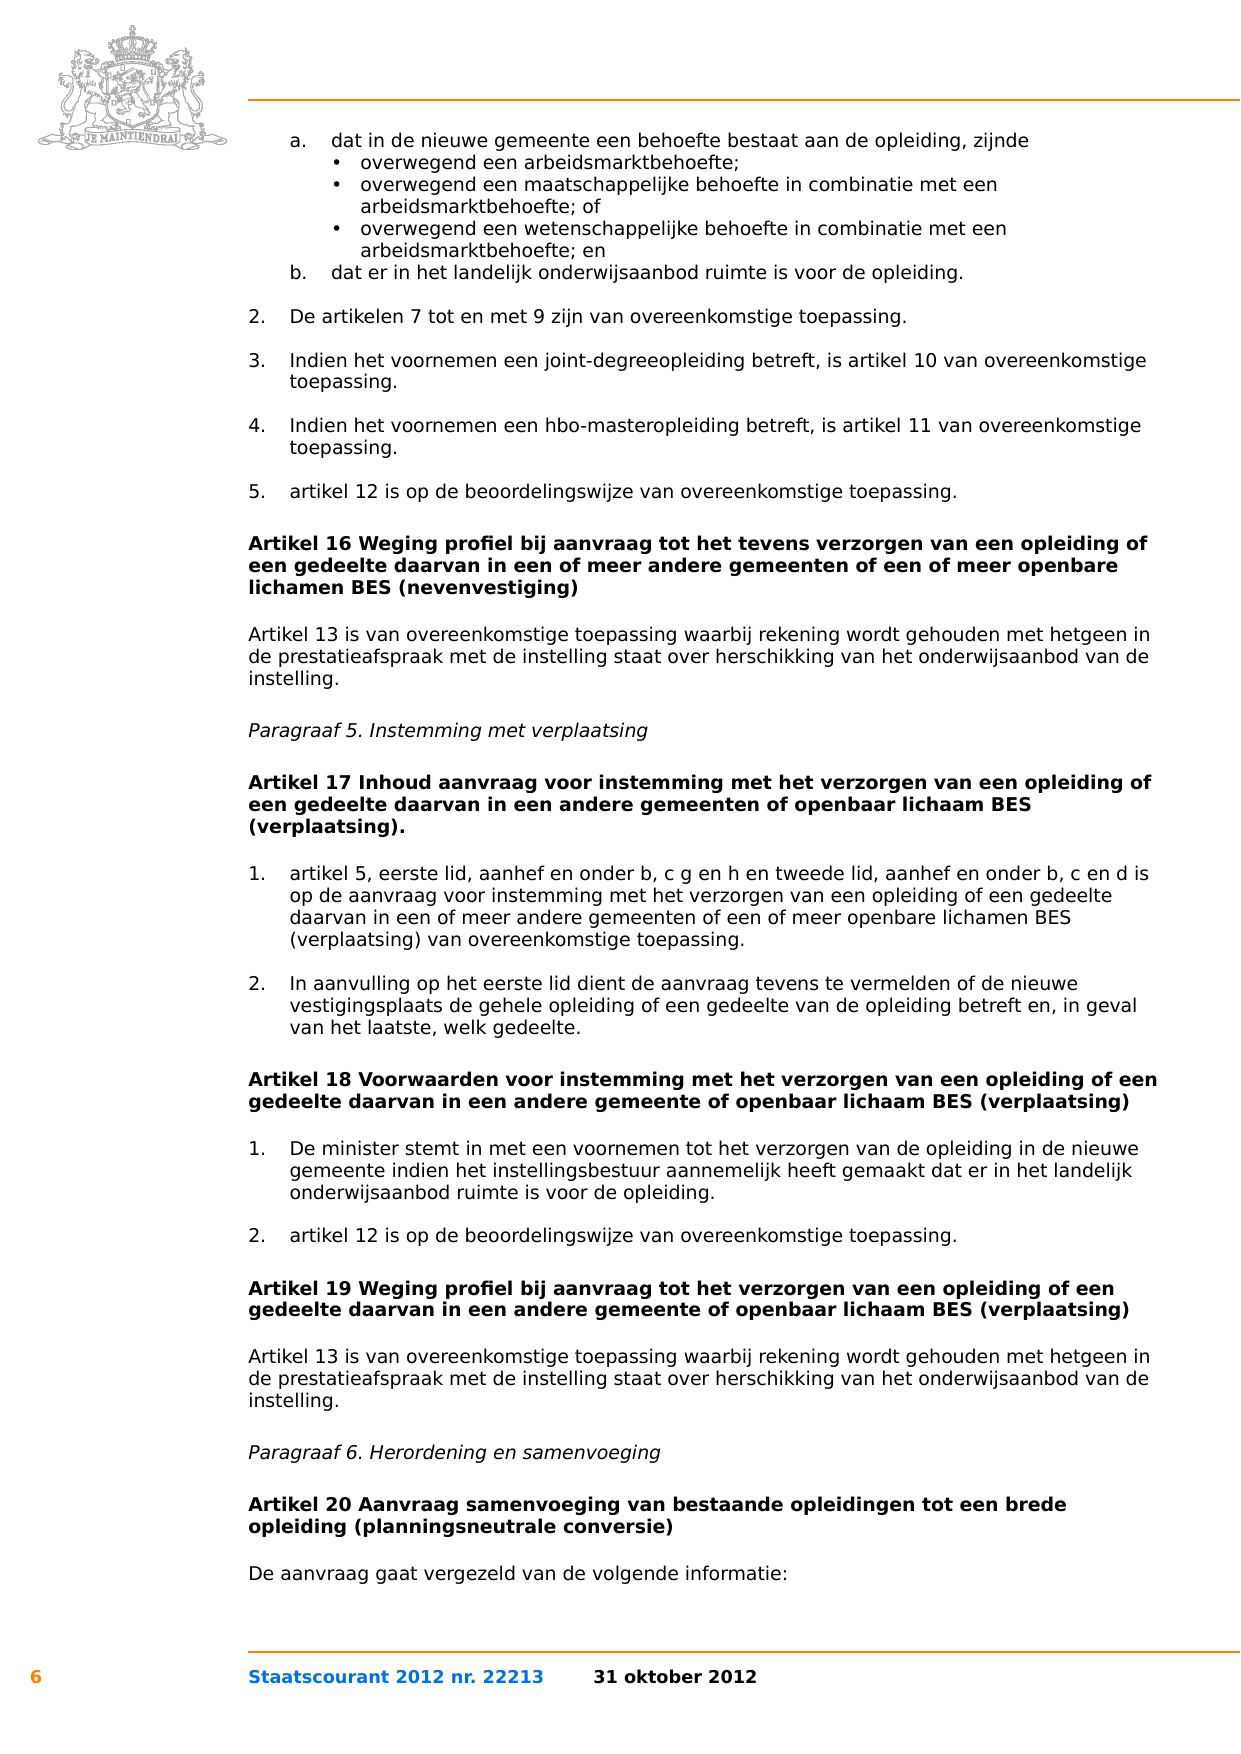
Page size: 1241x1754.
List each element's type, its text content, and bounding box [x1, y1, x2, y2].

text 5. artikel 12 is op de beoordelingswijze van overeenkomstige toepassing. [248, 481, 1163, 503]
text • overwegend een maatschappelijke behoefte in combinatie met een arbeidsmarktbehoefte; of [331, 174, 1163, 218]
text 2. artikel 12 is op de beoordelingswijze van overeenkomstige toepassing. [248, 1225, 1163, 1247]
text • overwegend een wetenschappelijke behoefte in combinatie met een arbeidsmarktbehoefte; en [331, 218, 1163, 262]
subtitle Artikel 20 Aanvraag samenvoeging van bestaande opleidingen tot een brede opleiding (planningsneutrale conversie) [248, 1494, 1163, 1538]
subtitle Artikel 17 Inhoud aanvraag voor instemming met het verzorgen van een opleiding of een gedeelte daarvan in een andere gemeenten of openbaar lichaam BES (verplaatsing). [248, 772, 1163, 838]
text De aanvraag gaat vergezeld van de volgende informatie: [248, 1563, 1163, 1585]
text 1. artikel 5, eerste lid, aanhef en onder b, c g en h en tweede lid, aanhef en onder b, c en d is op de aanvraag voor instemming met het verzorgen van een opleiding of een gedeelte daarvan in een of meer andere gemeenten of een of meer openbare lichamen BES (verplaatsing) van overeenkomstige toepassing. [248, 863, 1163, 951]
text Artikel 13 is van overeenkomstige toepassing waarbij rekening wordt gehouden met hetgeen in de prestatieafspraak met de instelling staat over herschikking van het onderwijsaanbod van de instelling. [248, 624, 1163, 690]
text 1. De minister stemt in met een voornemen tot het verzorgen van de opleiding in de nieuwe gemeente indien het instellingsbestuur aannemelijk heeft gemaakt dat er in het landelijk onderwijsaanbod ruimte is voor de opleiding. [248, 1138, 1163, 1203]
subtitle Artikel 18 Voorwaarden voor instemming met het verzorgen van een opleiding of een gedeelte daarvan in een andere gemeente of openbaar lichaam BES (verplaatsing) [248, 1069, 1163, 1113]
text • overwegend een arbeidsmarktbehoefte; [331, 152, 1163, 174]
text 3. Indien het voornemen een joint-degreeopleiding betreft, is artikel 10 van overeenkomstige toepassing. [248, 349, 1163, 393]
text Artikel 13 is van overeenkomstige toepassing waarbij rekening wordt gehouden met hetgeen in de prestatieafspraak met de instelling staat over herschikking van het onderwijsaanbod van de instelling. [248, 1346, 1163, 1412]
text b. dat er in het landelijk onderwijsaanbod ruimte is voor de opleiding. [289, 262, 1163, 284]
subtitle Paragraaf 6. Herordening en samenvoeging [248, 1442, 1163, 1464]
subtitle Artikel 19 Weging profiel bij aanvraag tot het verzorgen van een opleiding of een gedeelte daarvan in een andere gemeente of openbaar lichaam BES (verplaatsing) [248, 1277, 1163, 1321]
subtitle Artikel 16 Weging profiel bij aanvraag tot het tevens verzorgen van een opleiding of een gedeelte daarvan in een of meer andere gemeenten of een of meer openbare lichamen BES (nevenvestiging) [248, 533, 1163, 599]
text 2. In aanvulling op het eerste lid dient de aanvraag tevens te vermelden of de nieuwe vestigingsplaats de gehele opleiding of een gedeelte van de opleiding betreft en, in geval van het laatste, welk gedeelte. [248, 973, 1163, 1039]
subtitle Paragraaf 5. Instemming met verplaatsing [248, 720, 1163, 742]
text a. dat in de nieuwe gemeente een behoefte bestaat aan de opleiding, zijnde [289, 130, 1163, 152]
text 4. Indien het voornemen een hbo-masteropleiding betreft, is artikel 11 van overeenkomstige toepassing. [248, 415, 1163, 459]
text 2. De artikelen 7 tot en met 9 zijn van overeenkomstige toepassing. [248, 306, 1163, 328]
picture [38, 25, 227, 150]
